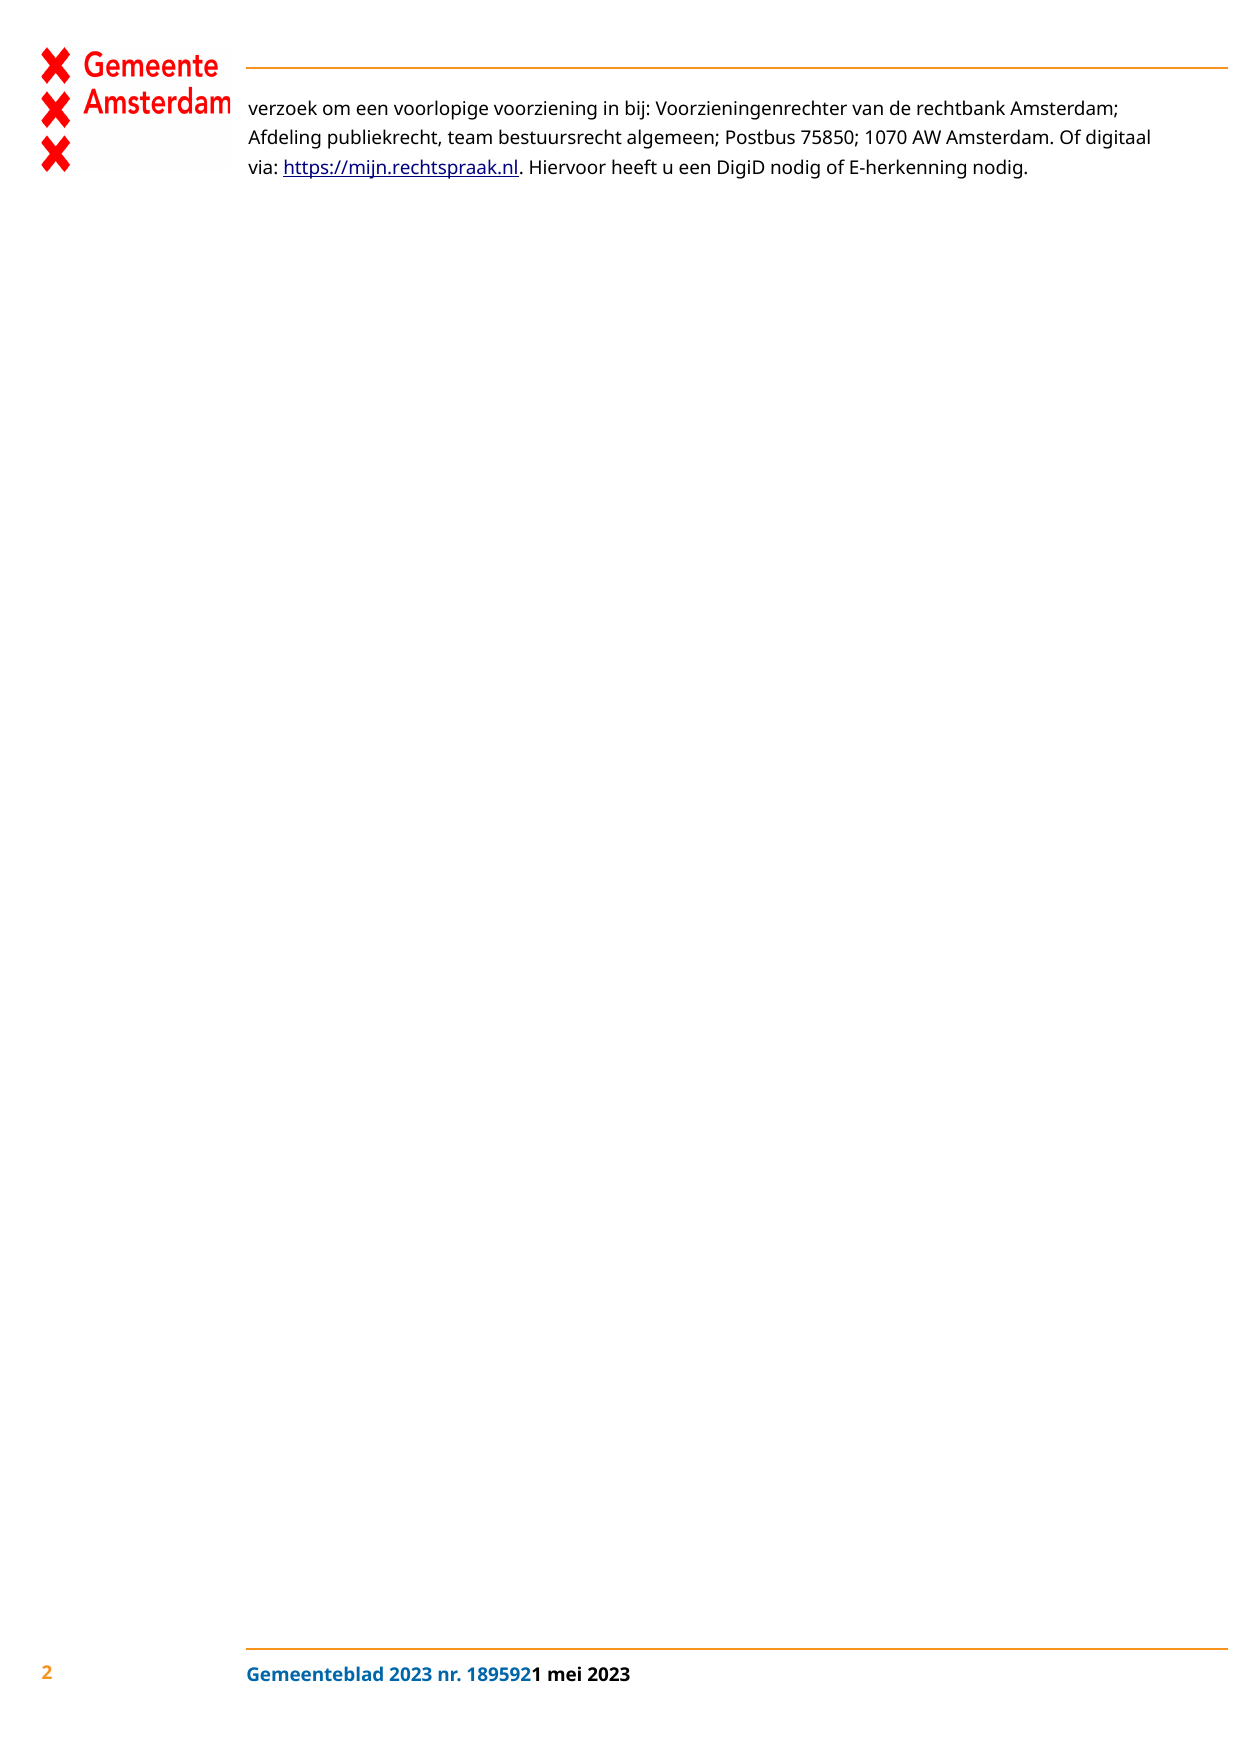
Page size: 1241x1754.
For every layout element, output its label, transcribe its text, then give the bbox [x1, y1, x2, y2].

picture [41, 47, 231, 172]
text verzoek om een voorlopige voorziening in bij: Voorzieningenrechter van de rechtbank Amsterdam; Afdeling publiekrecht, team bestuursrecht algemeen; Postbus 75850; 1070 AW Amsterdam. Of digitaal via: https://mijn.rechtspraak.nl. Hiervoor heeft u een DigiD nodig of E-herkenning nodig. [248, 95, 1152, 180]
